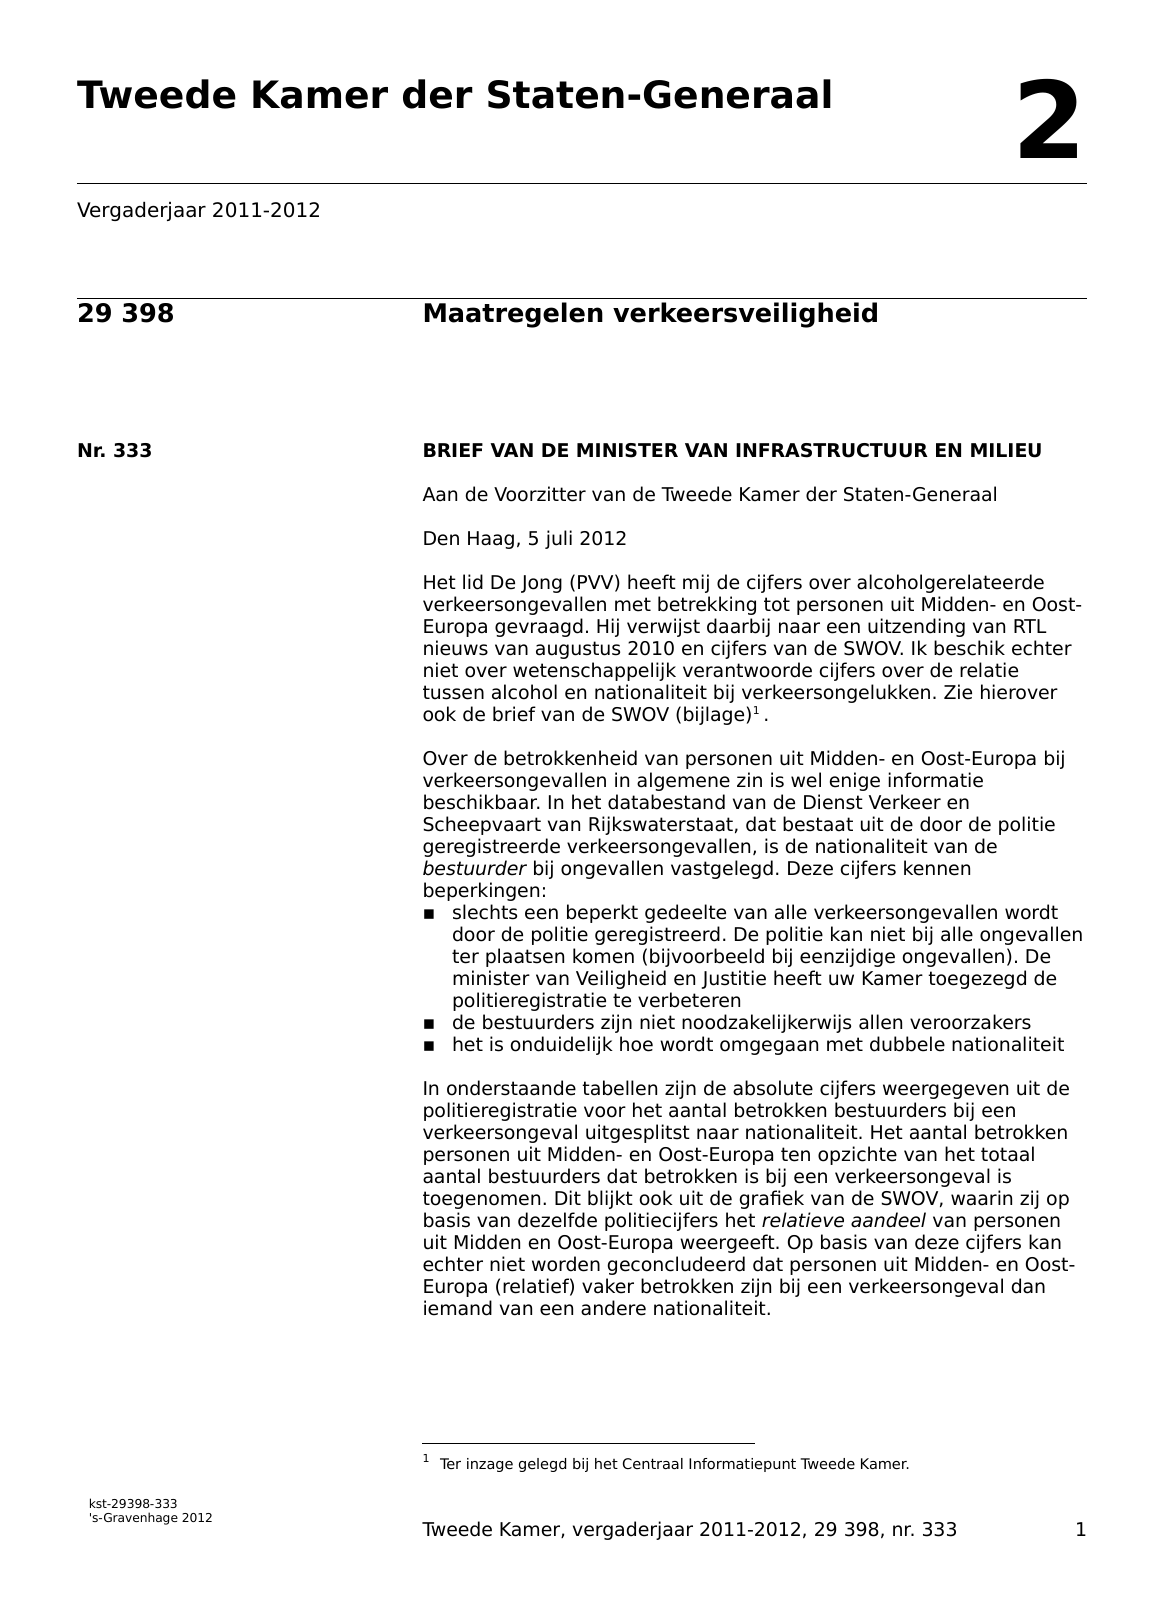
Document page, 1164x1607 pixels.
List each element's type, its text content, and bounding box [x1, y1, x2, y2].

table_cell Vergaderjaar 2011-2012 [77, 184, 1087, 298]
text Aan de Voorzitter van de Tweede Kamer der Staten-Generaal [422, 484, 1087, 506]
subtitle Nr. 333 BRIEF VAN DE MINISTER VAN INFRASTRUCTUUR EN MILIEU [77, 440, 1087, 462]
text Den Haag, 5 juli 2012 [422, 528, 1087, 550]
table_header 2 [886, 59, 1087, 183]
text ▪ de bestuurders zijn niet noodzakelijkerwijs allen veroorzakers [422, 1012, 1087, 1034]
text ▪ slechts een beperkt gedeelte van alle verkeersongevallen wordt door de politie geregistreerd. De politie kan niet bij alle ongevallen ter plaatsen komen (bijvoorbeeld bij eenzijdige ongevallen). De minister van Veiligheid en Justitie heeft uw Kamer toegezegd de politieregistratie te verbeteren [422, 902, 1087, 1012]
text Over de betrokkenheid van personen uit Midden- en Oost-Europa bij verkeersongevallen in algemene zin is wel enige informatie beschikbaar. In het databestand van de Dienst Verkeer en Scheepvaart van Rijkswaterstaat, dat bestaat uit de door de politie geregistreerde verkeersongevallen, is de nationaliteit van de bestuurder bij ongevallen vastgelegd. Deze cijfers kennen beperkingen: [422, 748, 1087, 902]
text In onderstaande tabellen zijn de absolute cijfers weergegeven uit de politieregistratie voor het aantal betrokken bestuurders bij een verkeersongeval uitgesplitst naar nationaliteit. Het aantal betrokken personen uit Midden- en Oost-Europa ten opzichte van het totaal aantal bestuurders dat betrokken is bij een verkeersongeval is toegenomen. Dit blijkt ook uit de grafiek van de SWOV, waarin zij op basis van dezelfde politiecijfers het relatieve aandeel van personen uit Midden en Oost-Europa weergeeft. Op basis van deze cijfers kan echter niet worden geconcludeerd dat personen uit Midden- en Oost-Europa (relatief) vaker betrokken zijn bij een verkeersongeval dan iemand van een andere nationaliteit. [422, 1078, 1087, 1320]
text Het lid De Jong (PVV) heeft mij de cijfers over alcoholgerelateerde verkeersongevallen met betrekking tot personen uit Midden- en Oost-Europa gevraagd. Hij verwijst daarbij naar een uitzending van RTL nieuws van augustus 2010 en cijfers van de SWOV. Ik beschik echter niet over wetenschappelijk verantwoorde cijfers over de relatie tussen alcohol en nationaliteit bij verkeersongelukken. Zie hierover ook de brief van de SWOV (bijlage). [422, 572, 1087, 726]
text 's-Gravenhage 2012 [88, 1511, 323, 1525]
text kst-29398-333 [88, 1497, 323, 1511]
text ▪ het is onduidelijk hoe wordt omgegaan met dubbele nationaliteit [422, 1034, 1087, 1056]
subtitle 29 398 Maatregelen verkeersveiligheid [77, 299, 1087, 329]
text Ter inzage gelegd bij het Centraal Informatiepunt Tweede Kamer. [422, 1452, 1087, 1474]
table_header Tweede Kamer der Staten-Generaal [77, 59, 886, 183]
